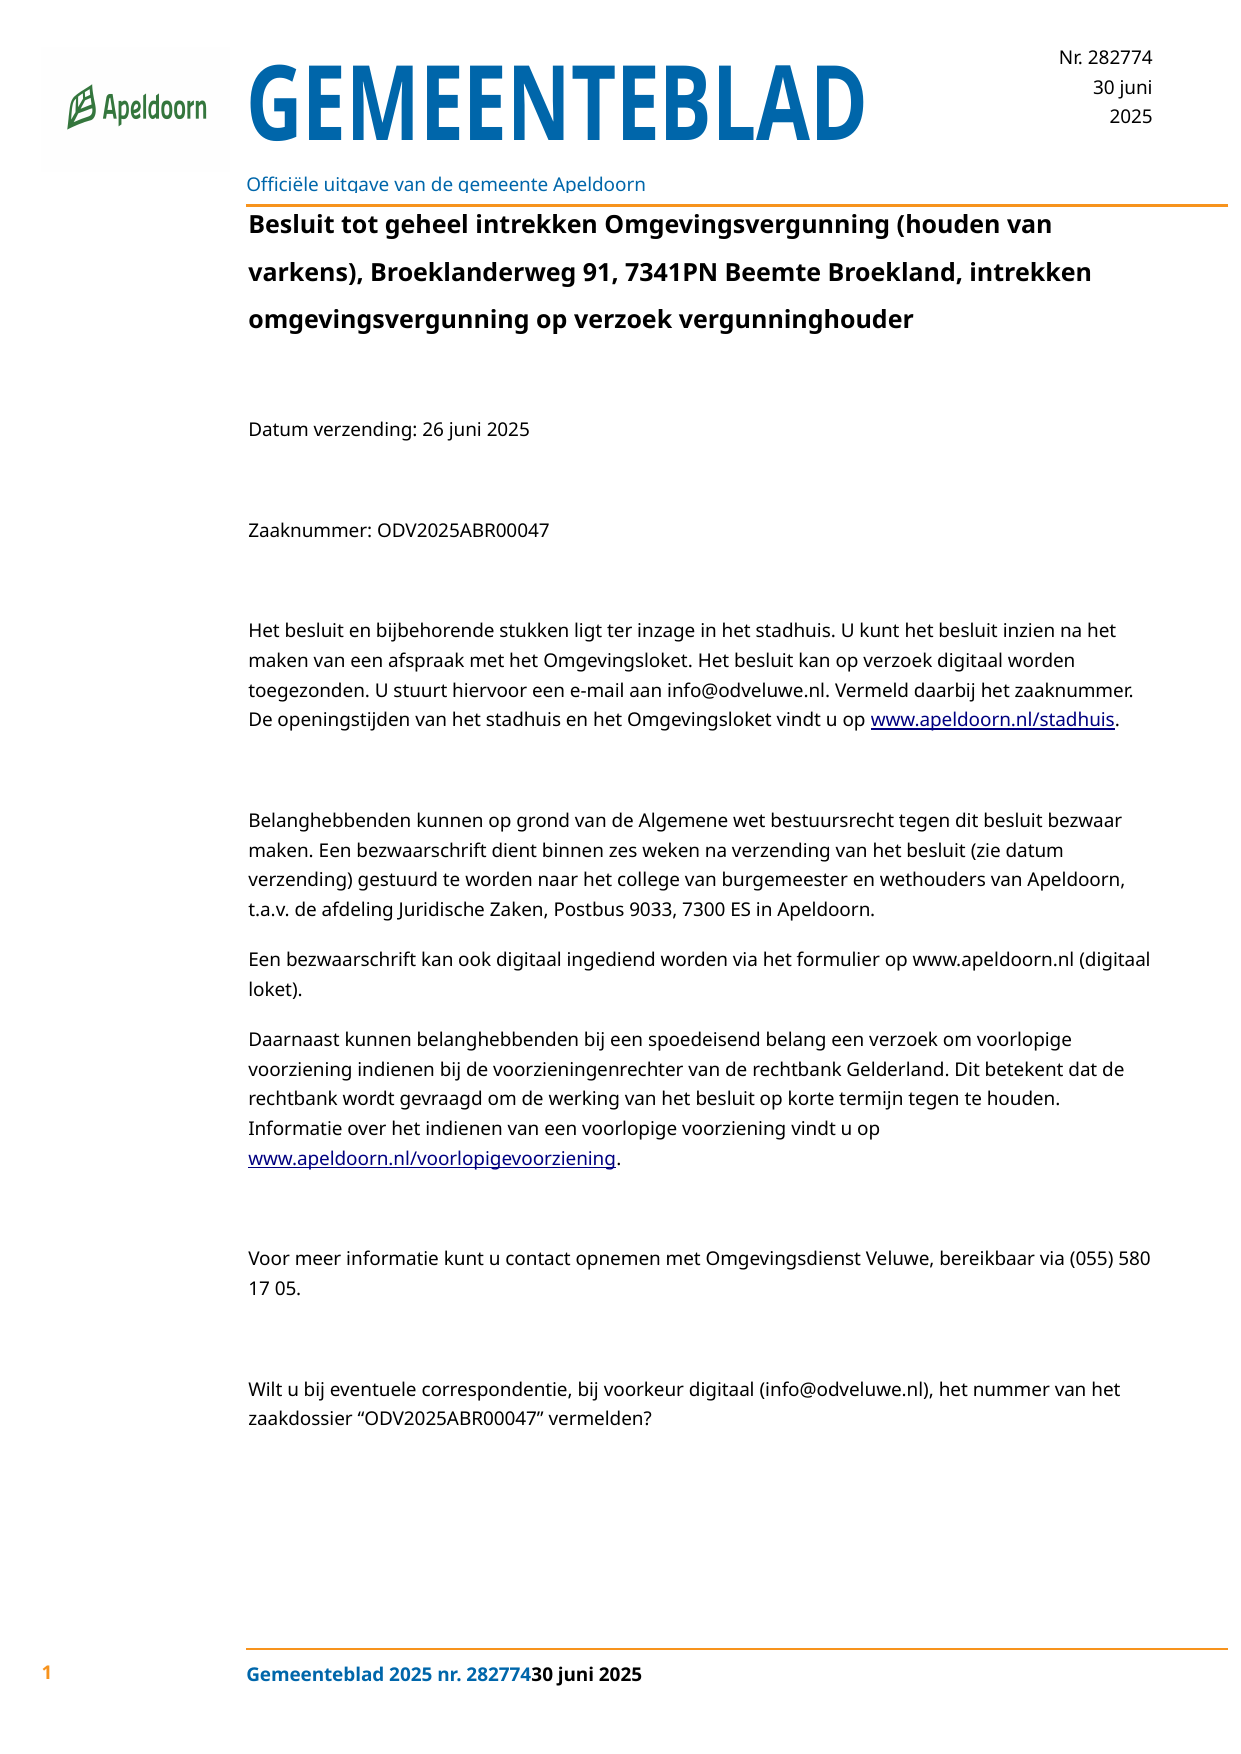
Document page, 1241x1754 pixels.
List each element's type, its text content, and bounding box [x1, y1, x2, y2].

text Belanghebbenden kunnen op grond van de Algemene wet bestuursrecht tegen dit besluit bezwaar maken. Een bezwaarschrift dient binnen zes weken na verzending van het besluit (zie datum verzending) gestuurd te worden naar het college van burgemeester en wethouders van Apeldoorn, t.a.v. de afdeling Juridische Zaken, Postbus 9033, 7300 ES in Apeldoorn. [248, 807, 1152, 922]
text Wilt u bij eventuele correspondentie, bij voorkeur digitaal (info@odveluwe.nl), het nummer van het zaakdossier “ODV2025ABR00047” vermelden? [248, 1376, 1152, 1431]
text Het besluit en bijbehorende stukken ligt ter inzage in het stadhuis. U kunt het besluit inzien na het maken van een afspraak met het Omgevingsloket. Het besluit kan op verzoek digitaal worden toegezonden. U stuurt hiervoor een e-mail aan info@odveluwe.nl. Vermeld daarbij het zaaknummer. De openingstijden van het stadhuis en het Omgevingsloket vindt u op www.apeldoorn.nl/stadhuis. [248, 618, 1152, 732]
text Besluit tot geheel intrekken Omgevingsvergunning (houden van varkens), Broeklanderweg 91, 7341PN Beemte Broekland, intrekken omgevingsvergunning op verzoek vergunninghouder [248, 207, 1152, 336]
text Zaaknummer: ODV2025ABR00047 [248, 517, 1152, 542]
text Een bezwaarschrift kan ook digitaal ingediend worden via het formulier op www.apeldoorn.nl (digitaal loket). [248, 946, 1152, 1002]
picture [41, 47, 231, 172]
text Voor meer informatie kunt u contact opnemen met Omgevingsdienst Veluwe, bereikbaar via (055) 580 17 05. [248, 1246, 1152, 1301]
text Datum verzending: 26 juni 2025 [248, 416, 1152, 442]
text Daarnaast kunnen belanghebbenden bij een spoedeisend belang een verzoek om voorlopige voorziening indienen bij de voorzieningenrechter van de rechtbank Gelderland. Dit betekent dat de rechtbank wordt gevraagd om de werking van het besluit op korte termijn tegen te houden. Informatie over het indienen van een voorlopige voorziening vindt u op www.apeldoorn.nl/voorlopigevoorziening. [248, 1026, 1152, 1170]
